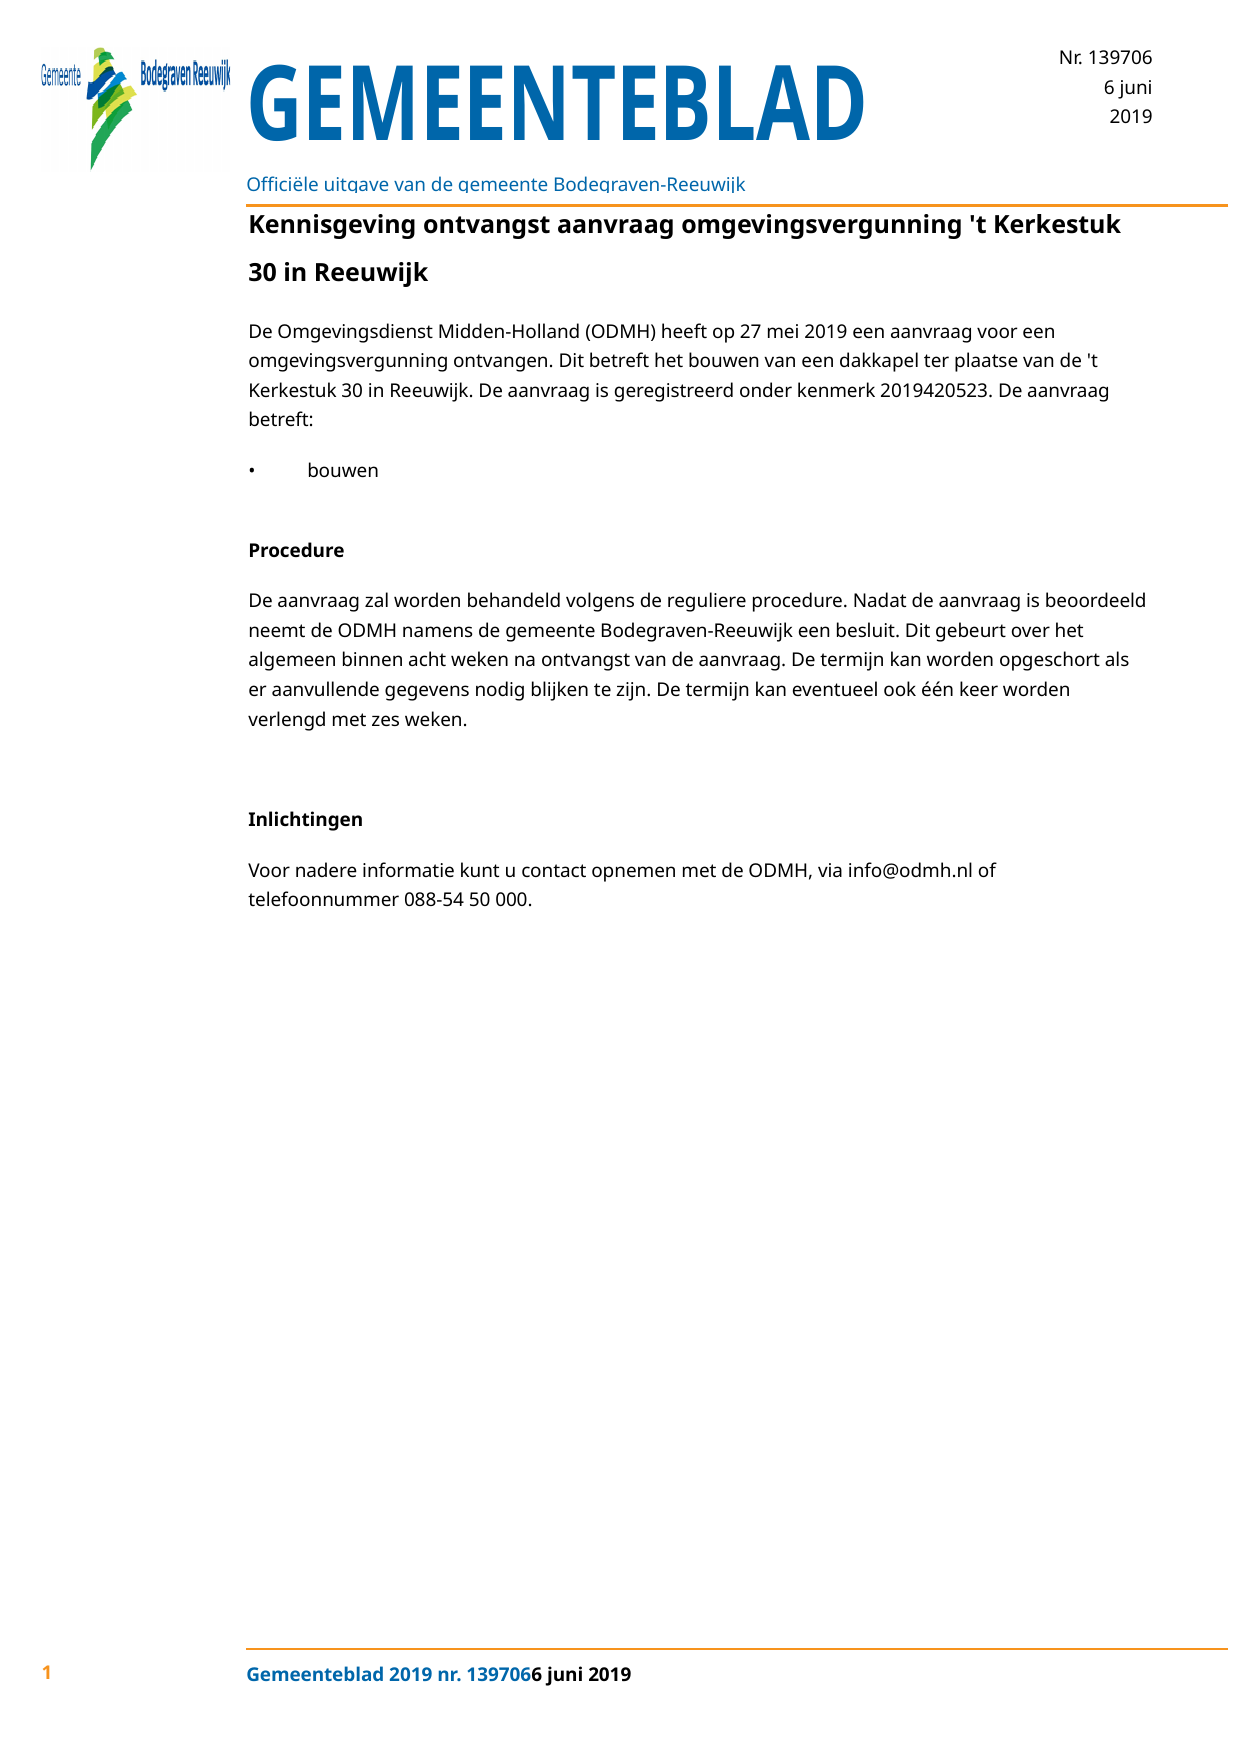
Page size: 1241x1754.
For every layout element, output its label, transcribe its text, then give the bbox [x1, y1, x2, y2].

picture [41, 47, 231, 172]
list bouwen [248, 457, 1152, 483]
text Inlichtingen [248, 807, 1152, 832]
text De Omgevingsdienst Midden-Holland (ODMH) heeft op 27 mei 2019 een aanvraag voor een omgevingsvergunning ontvangen. Dit betreft het bouwen van een dakkapel ter plaatse van de 't Kerkestuk 30 in Reeuwijk. De aanvraag is geregistreerd onder kenmerk 2019420523. De aanvraag betreft: [248, 318, 1152, 432]
text Procedure [248, 537, 1152, 563]
text Kennisgeving ontvangst aanvraag omgevingsvergunning 't Kerkestuk 30 in Reeuwijk [248, 207, 1152, 288]
text Voor nadere informatie kunt u contact opnemen met de ODMH, via info@odmh.nl of telefoonnummer 088-54 50 000. [248, 857, 1152, 912]
text De aanvraag zal worden behandeld volgens de reguliere procedure. Nadat de aanvraag is beoordeeld neemt de ODMH namens de gemeente Bodegraven-Reeuwijk een besluit. Dit gebeurt over het algemeen binnen acht weken na ontvangst van de aanvraag. De termijn kan worden opgeschort als er aanvullende gegevens nodig blijken te zijn. De termijn kan eventueel ook één keer worden verlengd met zes weken. [248, 587, 1152, 732]
